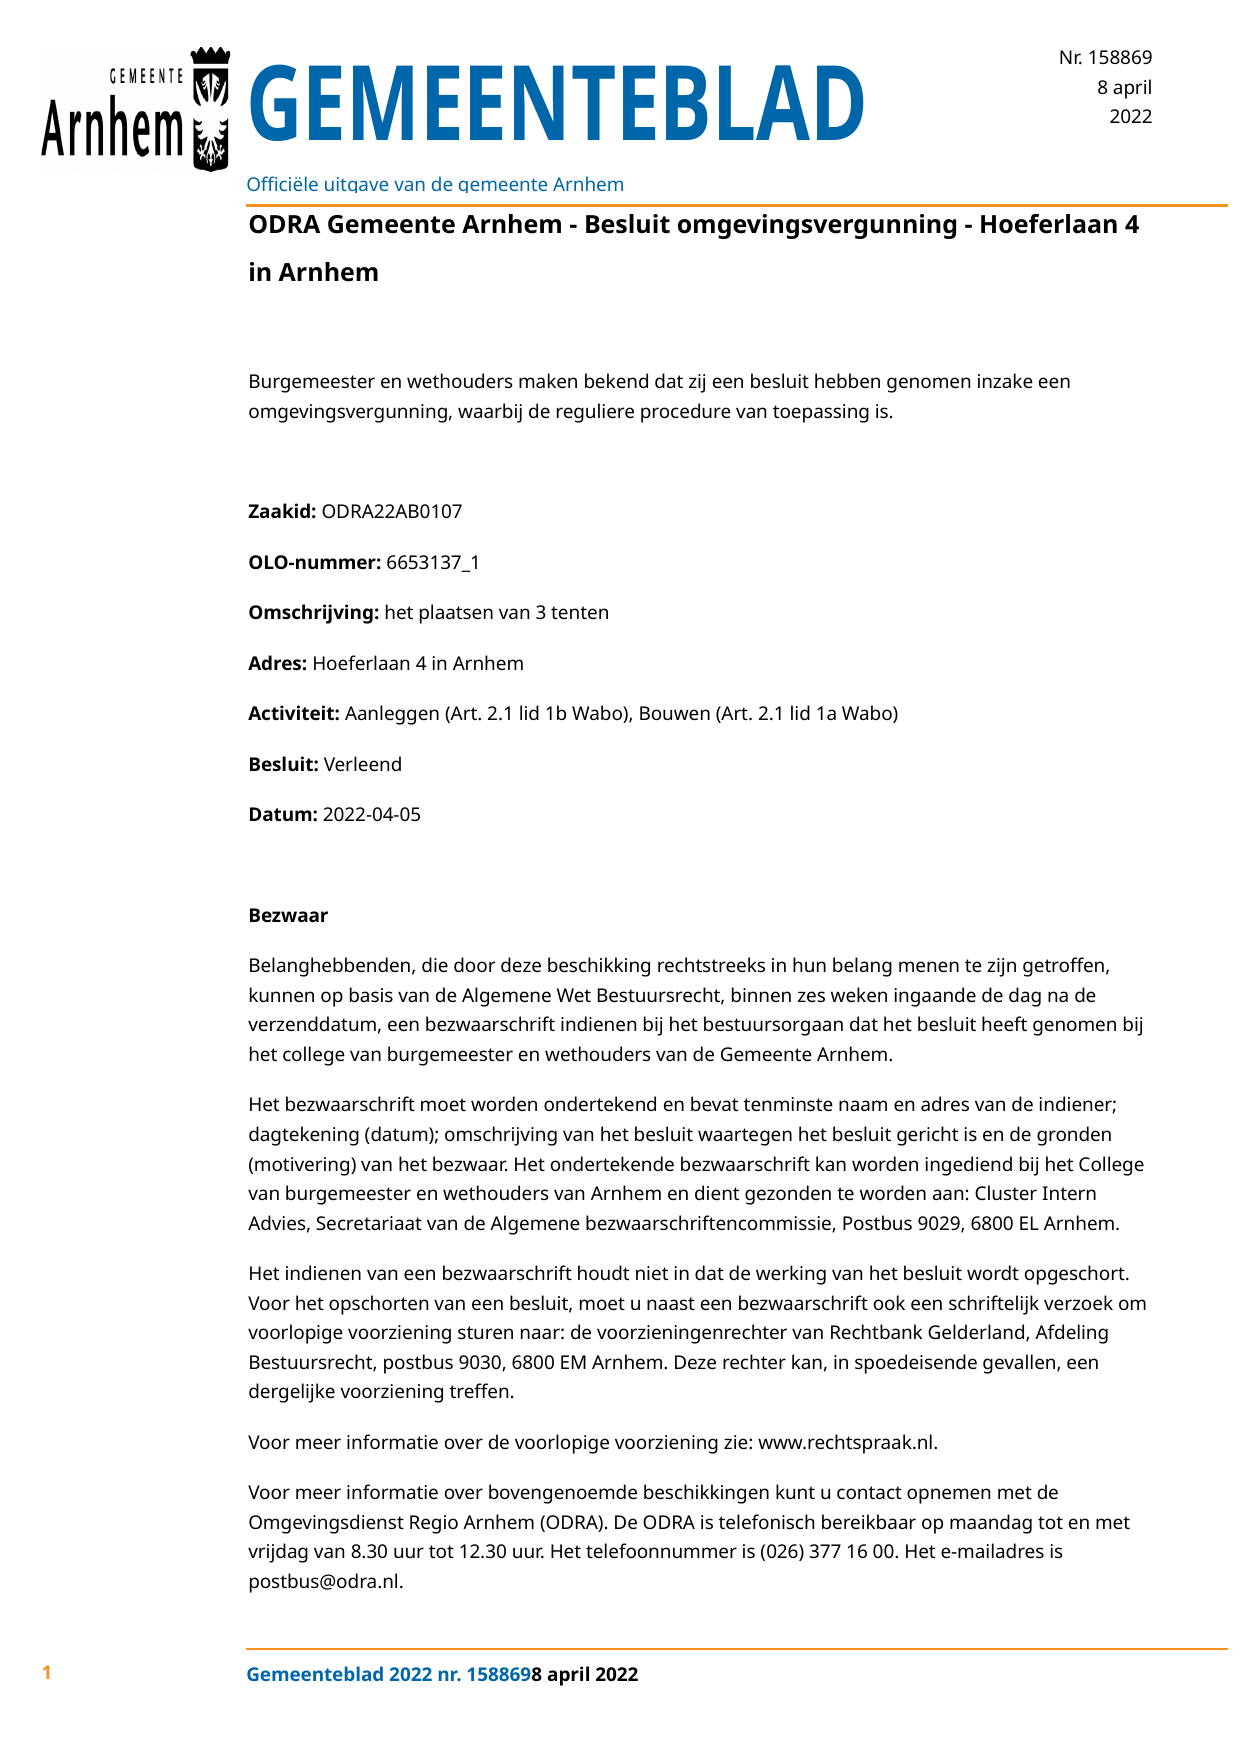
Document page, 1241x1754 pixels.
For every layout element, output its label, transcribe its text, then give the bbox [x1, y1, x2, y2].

text Activiteit: Aanleggen (Art. 2.1 lid 1b Wabo), Bouwen (Art. 2.1 lid 1a Wabo) [248, 700, 1152, 726]
text Het indienen van een bezwaarschrift houdt niet in dat de werking van het besluit wordt opgeschort. Voor het opschorten van een besluit, moet u naast een bezwaarschrift ook een schriftelijk verzoek om voorlopige voorziening sturen naar: de voorzieningenrechter van Rechtbank Gelderland, Afdeling Bestuursrecht, postbus 9030, 6800 EM Arnhem. Deze rechter kan, in spoedeisende gevallen, een dergelijke voorziening treffen. [248, 1260, 1152, 1404]
text Belanghebbenden, die door deze beschikking rechtstreeks in hun belang menen te zijn getroffen, kunnen op basis van de Algemene Wet Bestuursrecht, binnen zes weken ingaande de dag na de verzenddatum, een bezwaarschrift indienen bij het bestuursorgaan dat het besluit heeft genomen bij het college van burgemeester en wethouders van de Gemeente Arnhem. [248, 952, 1152, 1067]
text Bezwaar [248, 902, 1152, 928]
text Adres: Hoeferlaan 4 in Arnhem [248, 650, 1152, 676]
text Besluit: Verleend [248, 751, 1152, 777]
text OLO-nummer: 6653137_1 [248, 549, 1152, 575]
text Datum: 2022-04-05 [248, 801, 1152, 827]
text ODRA Gemeente Arnhem - Besluit omgevingsvergunning - Hoeferlaan 4 in Arnhem [248, 207, 1152, 288]
picture [41, 47, 231, 172]
text Omschrijving: het plaatsen van 3 tenten [248, 599, 1152, 625]
text Het bezwaarschrift moet worden ondertekend en bevat tenminste naam en adres van de indiener; dagtekening (datum); omschrijving van het besluit waartegen het besluit gericht is en de gronden (motivering) van het bezwaar. Het ondertekende bezwaarschrift kan worden ingediend bij het College van burgemeester en wethouders van Arnhem en dient gezonden te worden aan: Cluster Intern Advies, Secretariaat van de Algemene bezwaarschriftencommissie, Postbus 9029, 6800 EL Arnhem. [248, 1092, 1152, 1236]
text Burgemeester en wethouders maken bekend dat zij een besluit hebben genomen inzake een omgevingsvergunning, waarbij de reguliere procedure van toepassing is. [248, 368, 1152, 424]
text Voor meer informatie over de voorlopige voorziening zie: www.rechtspraak.nl. [248, 1429, 1152, 1455]
text Voor meer informatie over bovengenoemde beschikkingen kunt u contact opnemen met de Omgevingsdienst Regio Arnhem (ODRA). De ODRA is telefonisch bereikbaar op maandag tot en met vrijdag van 8.30 uur tot 12.30 uur. Het telefoonnummer is (026) 377 16 00. Het e-mailadres is postbus@odra.nl. [248, 1479, 1152, 1594]
text Zaakid: ODRA22AB0107 [248, 499, 1152, 524]
